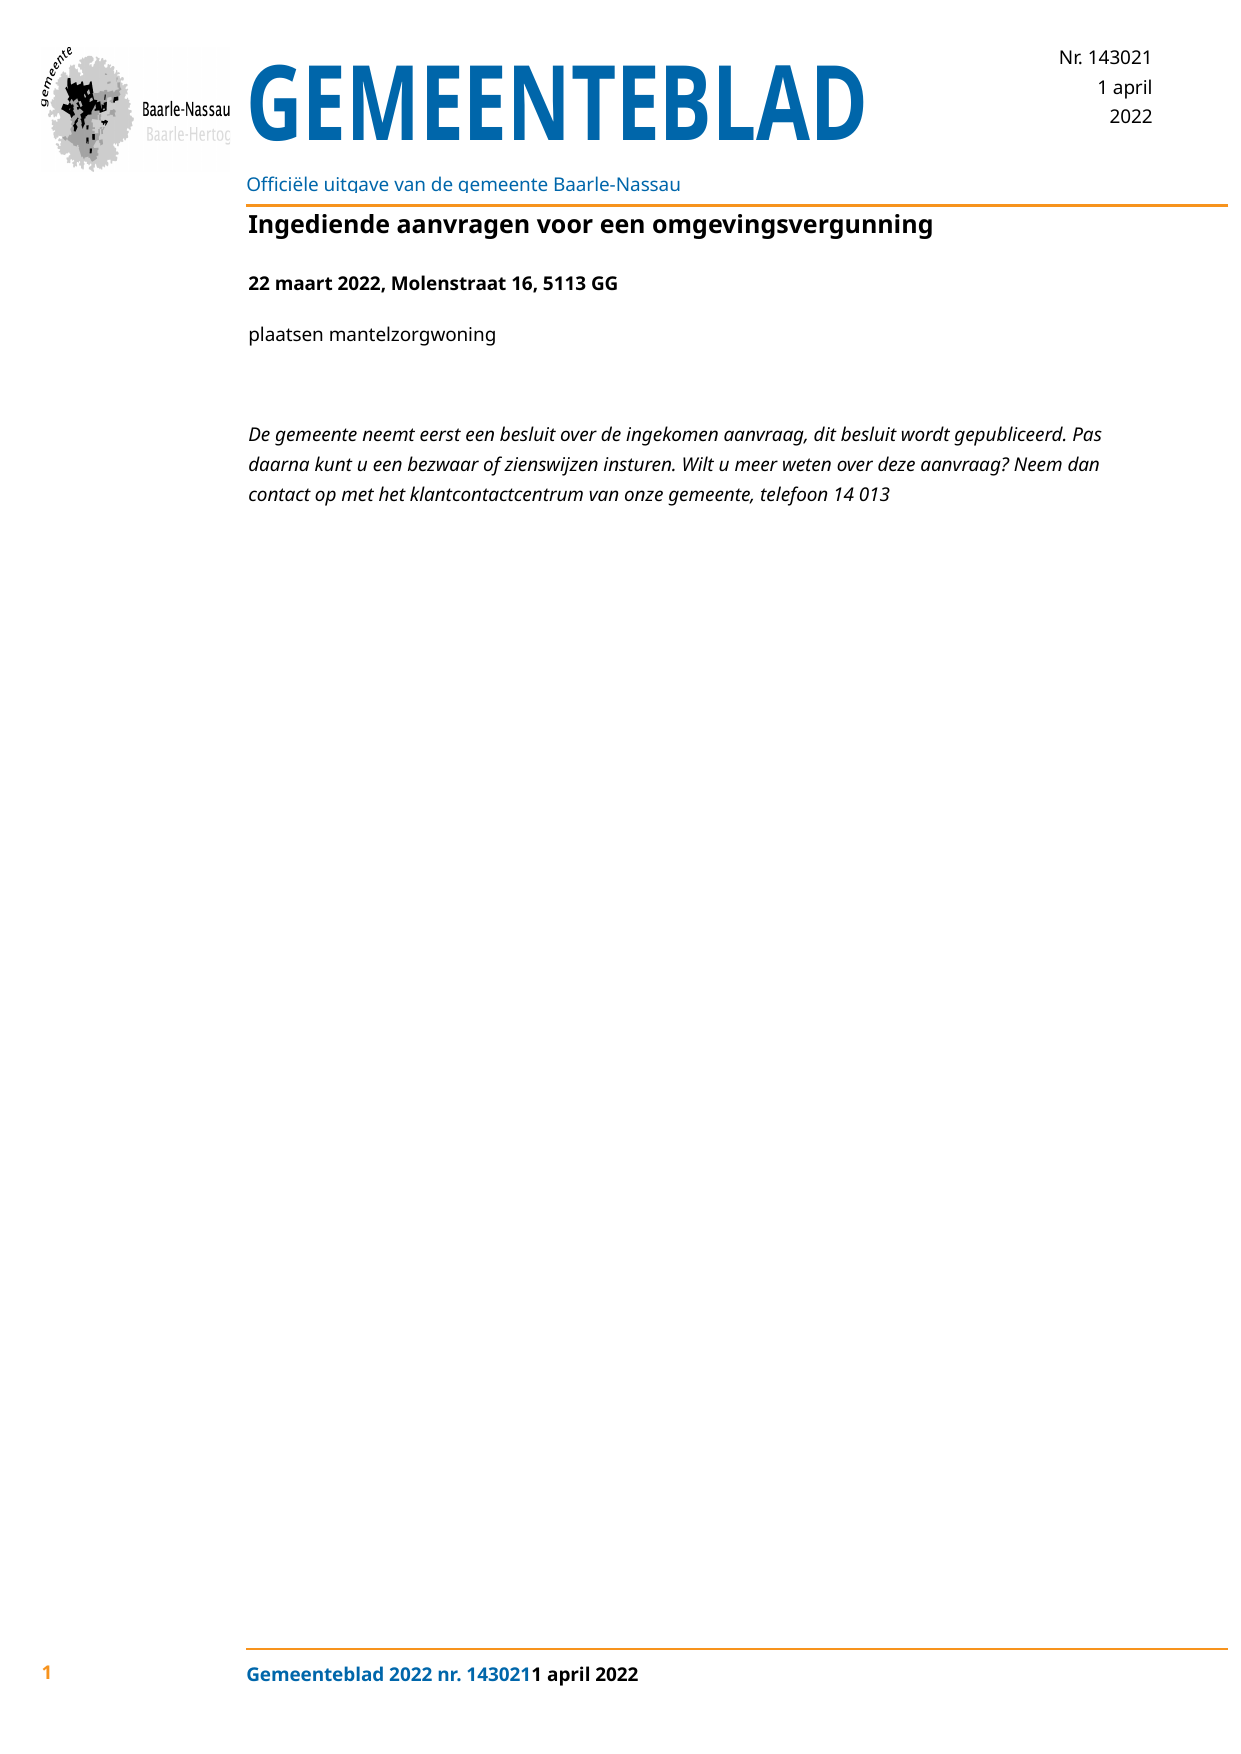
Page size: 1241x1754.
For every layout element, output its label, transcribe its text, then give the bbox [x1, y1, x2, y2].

text De gemeente neemt eerst een besluit over de ingekomen aanvraag, dit besluit wordt gepubliceerd. Pas daarna kunt u een bezwaar of zienswijzen insturen. Wilt u meer weten over deze aanvraag? Neem dan contact op met het klantcontactcentrum van onze gemeente, telefoon 14 013 [248, 422, 1152, 506]
text plaatsen mantelzorgwoning [248, 321, 1152, 346]
text 22 maart 2022, Molenstraat 16, 5113 GG [248, 270, 1152, 296]
text Ingediende aanvragen voor een omgevingsvergunning [248, 207, 1152, 241]
picture [41, 47, 231, 172]
